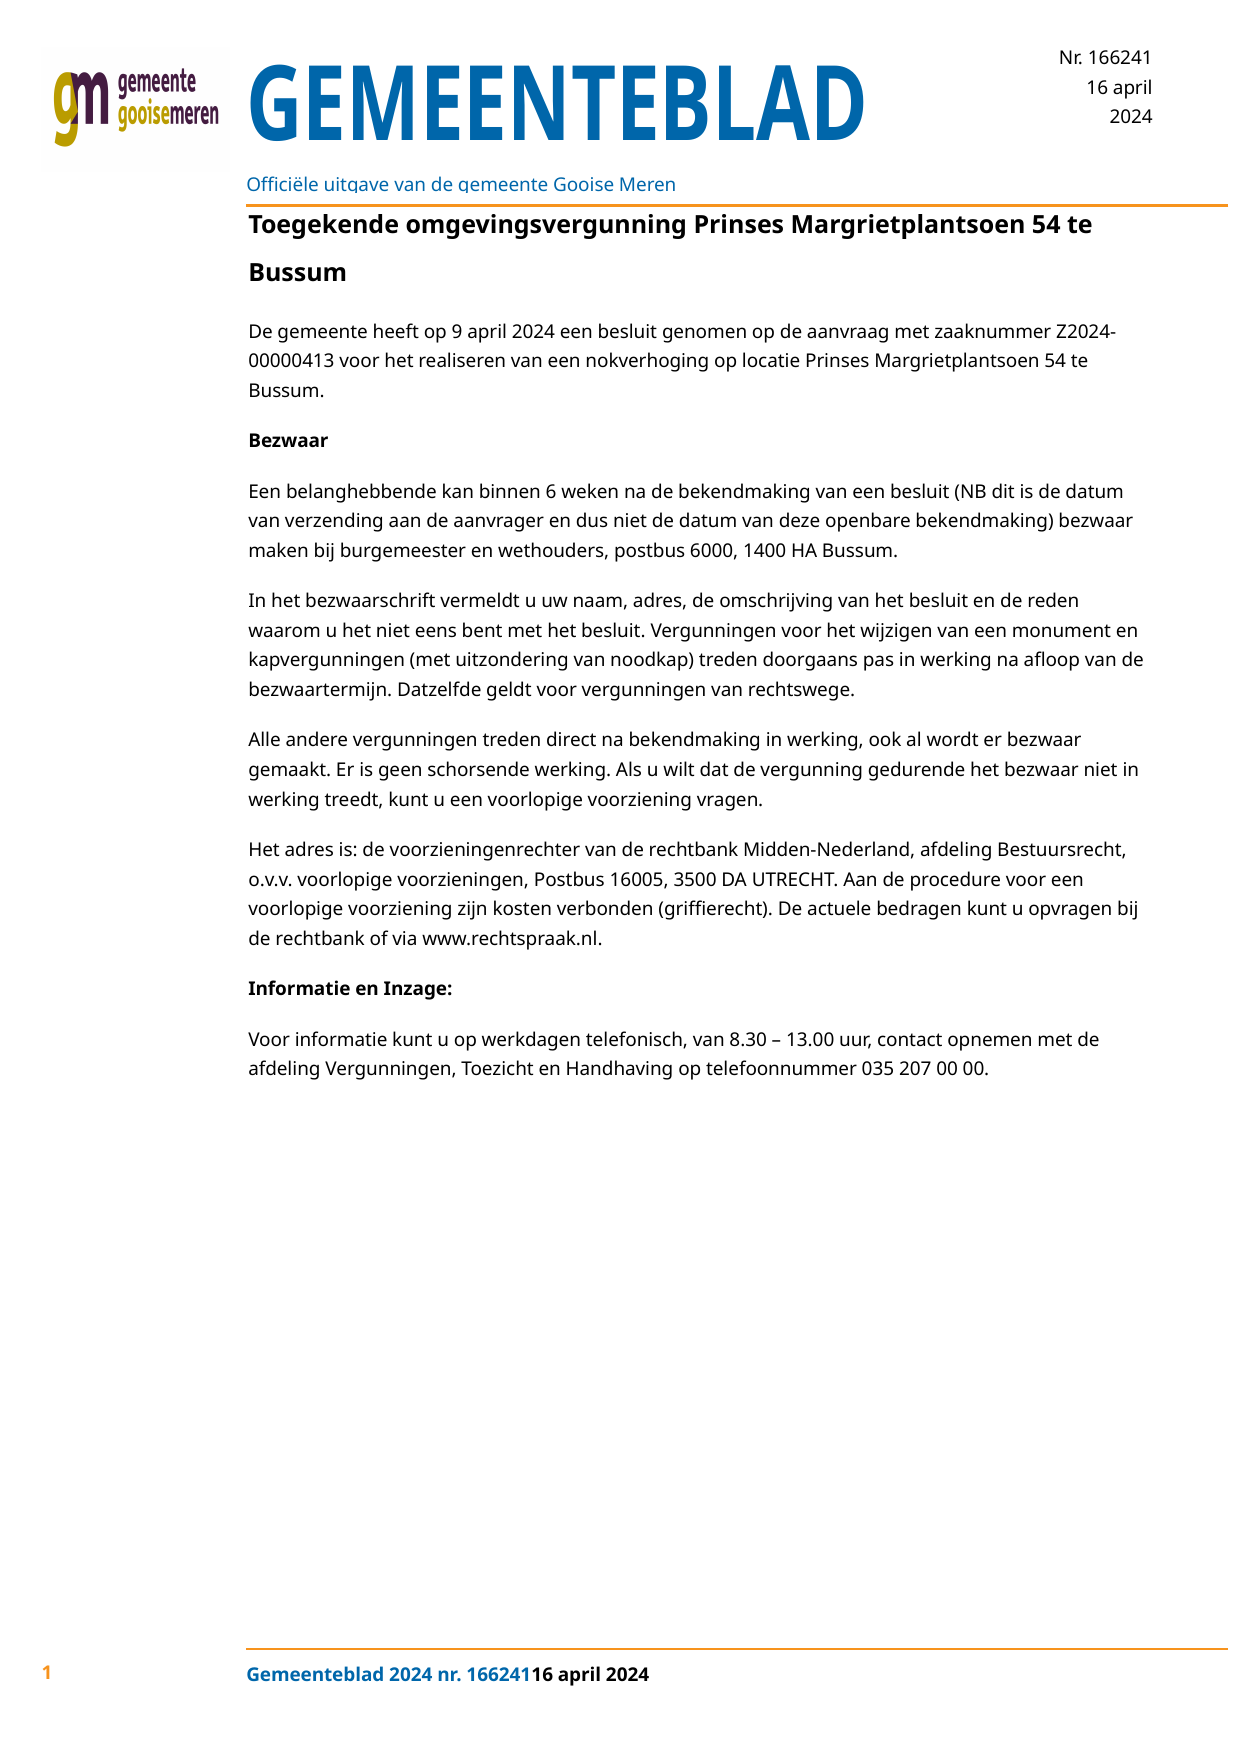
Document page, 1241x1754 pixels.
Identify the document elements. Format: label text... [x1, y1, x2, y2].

text In het bezwaarschrift vermeldt u uw naam, adres, de omschrijving van het besluit en de reden waarom u het niet eens bent met het besluit. Vergunningen voor het wijzigen van een monument en kapvergunningen (met uitzondering van noodkap) treden doorgaans pas in werking na afloop van de bezwaartermijn. Datzelfde geldt voor vergunningen van rechtswege. [248, 587, 1152, 702]
picture [41, 47, 231, 172]
text De gemeente heeft op 9 april 2024 een besluit genomen op de aanvraag met zaaknummer Z2024-00000413 voor het realiseren van een nokverhoging op locatie Prinses Margrietplantsoen 54 te Bussum. [248, 318, 1152, 403]
text Informatie en Inzage: [248, 975, 1152, 1001]
text Een belanghebbende kan binnen 6 weken na de bekendmaking van een besluit (NB dit is de datum van verzending aan de aanvrager en dus niet de datum van deze openbare bekendmaking) bezwaar maken bij burgemeester en wethouders, postbus 6000, 1400 HA Bussum. [248, 478, 1152, 563]
text Toegekende omgevingsvergunning Prinses Margrietplantsoen 54 te Bussum [248, 207, 1152, 288]
text Het adres is: de voorzieningenrechter van de rechtbank Midden-Nederland, afdeling Bestuursrecht, o.v.v. voorlopige voorzieningen, Postbus 16005, 3500 DA UTRECHT. Aan de procedure voor een voorlopige voorziening zijn kosten verbonden (griffierecht). De actuele bedragen kunt u opvragen bij de rechtbank of via www.rechtspraak.nl. [248, 836, 1152, 951]
text Voor informatie kunt u op werkdagen telefonisch, van 8.30 – 13.00 uur, contact opnemen met de afdeling Vergunningen, Toezicht en Handhaving op telefoonnummer 035 207 00 00. [248, 1026, 1152, 1081]
text Bezwaar [248, 427, 1152, 453]
text Alle andere vergunningen treden direct na bekendmaking in werking, ook al wordt er bezwaar gemaakt. Er is geen schorsende werking. Als u wilt dat de vergunning gedurende het bezwaar niet in werking treedt, kunt u een voorlopige voorziening vragen. [248, 727, 1152, 812]
